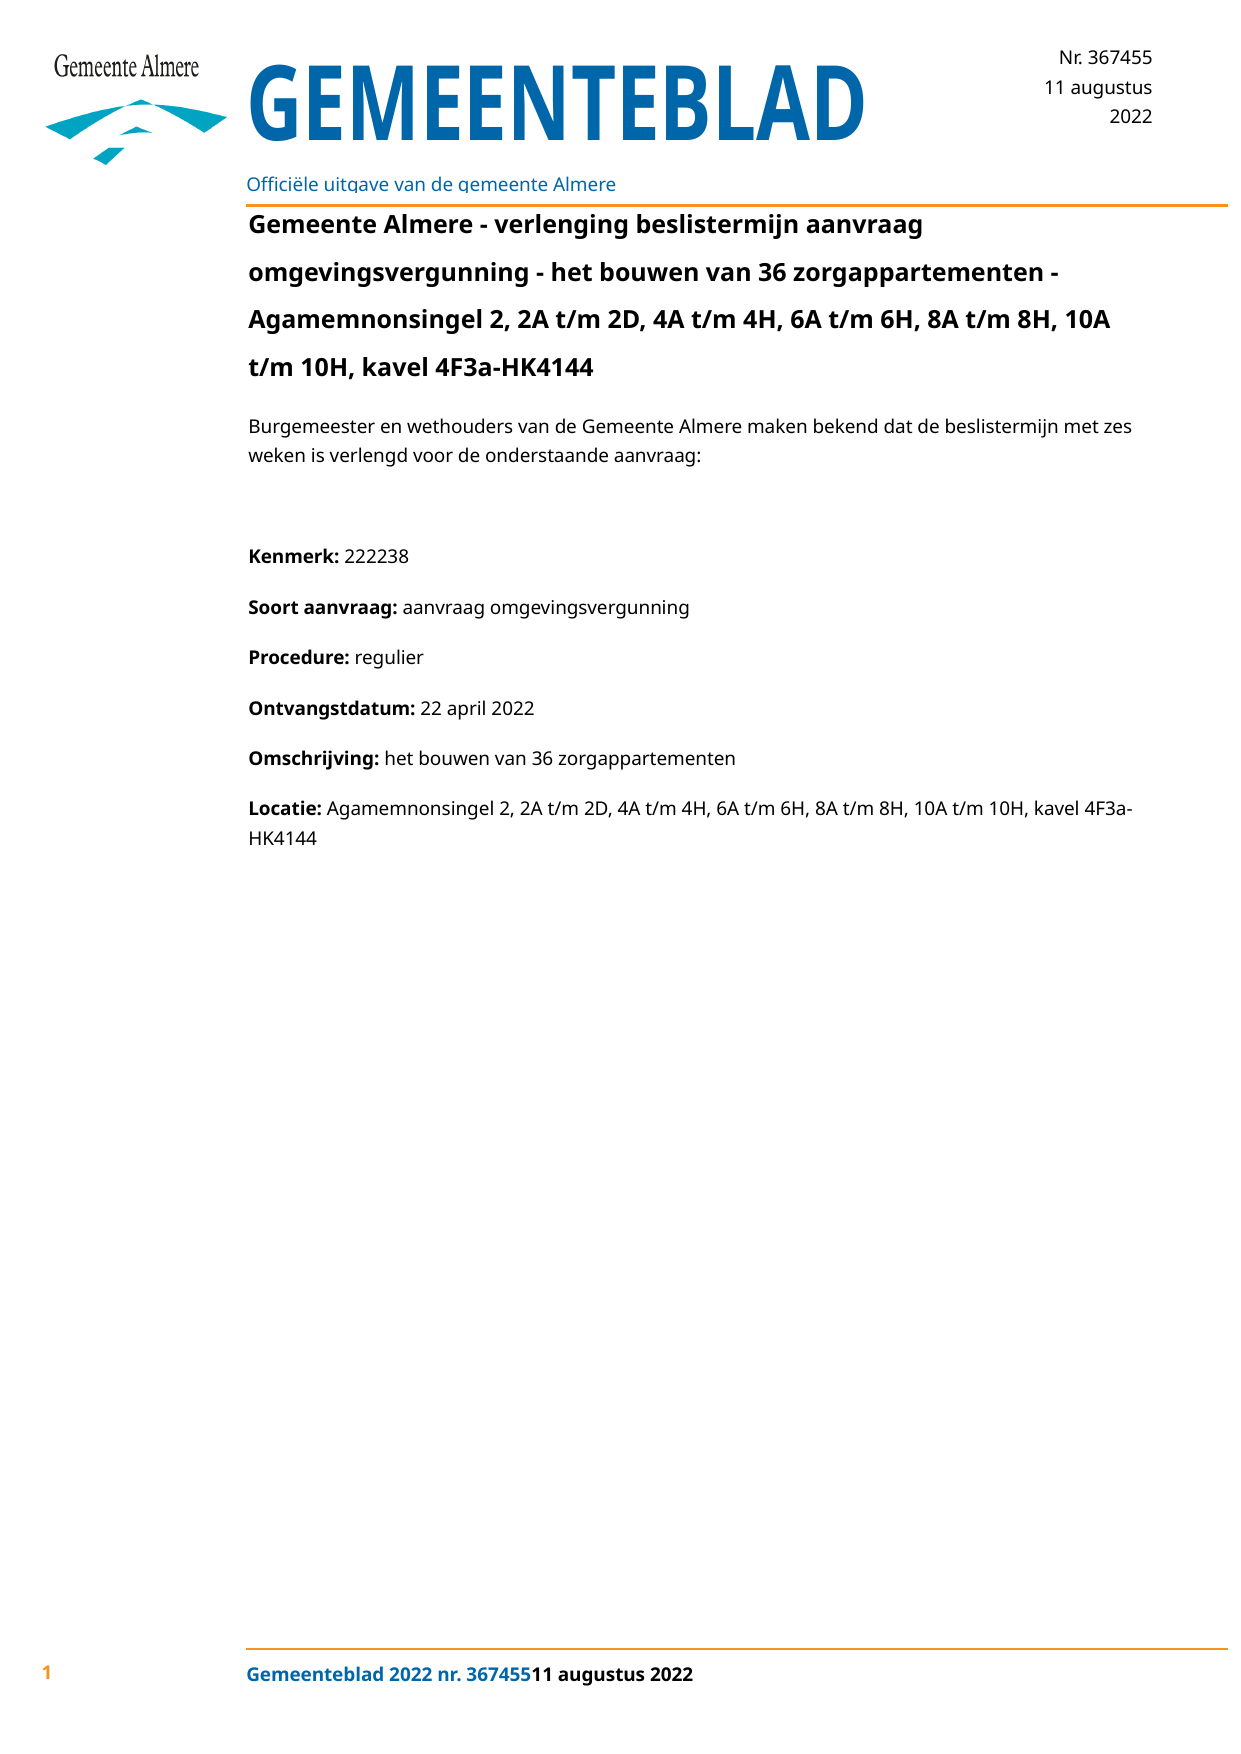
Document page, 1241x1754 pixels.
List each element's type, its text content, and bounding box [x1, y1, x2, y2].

text Kenmerk: 222238 [248, 543, 1152, 569]
text Procedure: regulier [248, 644, 1152, 670]
text Soort aanvraag: aanvraag omgevingsvergunning [248, 594, 1152, 620]
text Gemeente Almere - verlenging beslistermijn aanvraag omgevingsvergunning - het bouwen van 36 zorgappartementen - Agamemnonsingel 2, 2A t/m 2D, 4A t/m 4H, 6A t/m 6H, 8A t/m 8H, 10A t/m 10H, kavel 4F3a-HK4144 [248, 207, 1152, 384]
text Ontvangstdatum: 22 april 2022 [248, 695, 1152, 721]
text Burgemeester en wethouders van de Gemeente Almere maken bekend dat de beslistermijn met zes weken is verlengd voor de onderstaande aanvraag: [248, 413, 1152, 468]
picture [41, 47, 231, 172]
text Locatie: Agamemnonsingel 2, 2A t/m 2D, 4A t/m 4H, 6A t/m 6H, 8A t/m 8H, 10A t/m 10H, kavel 4F3a-HK4144 [248, 796, 1152, 851]
text Omschrijving: het bouwen van 36 zorgappartementen [248, 745, 1152, 771]
